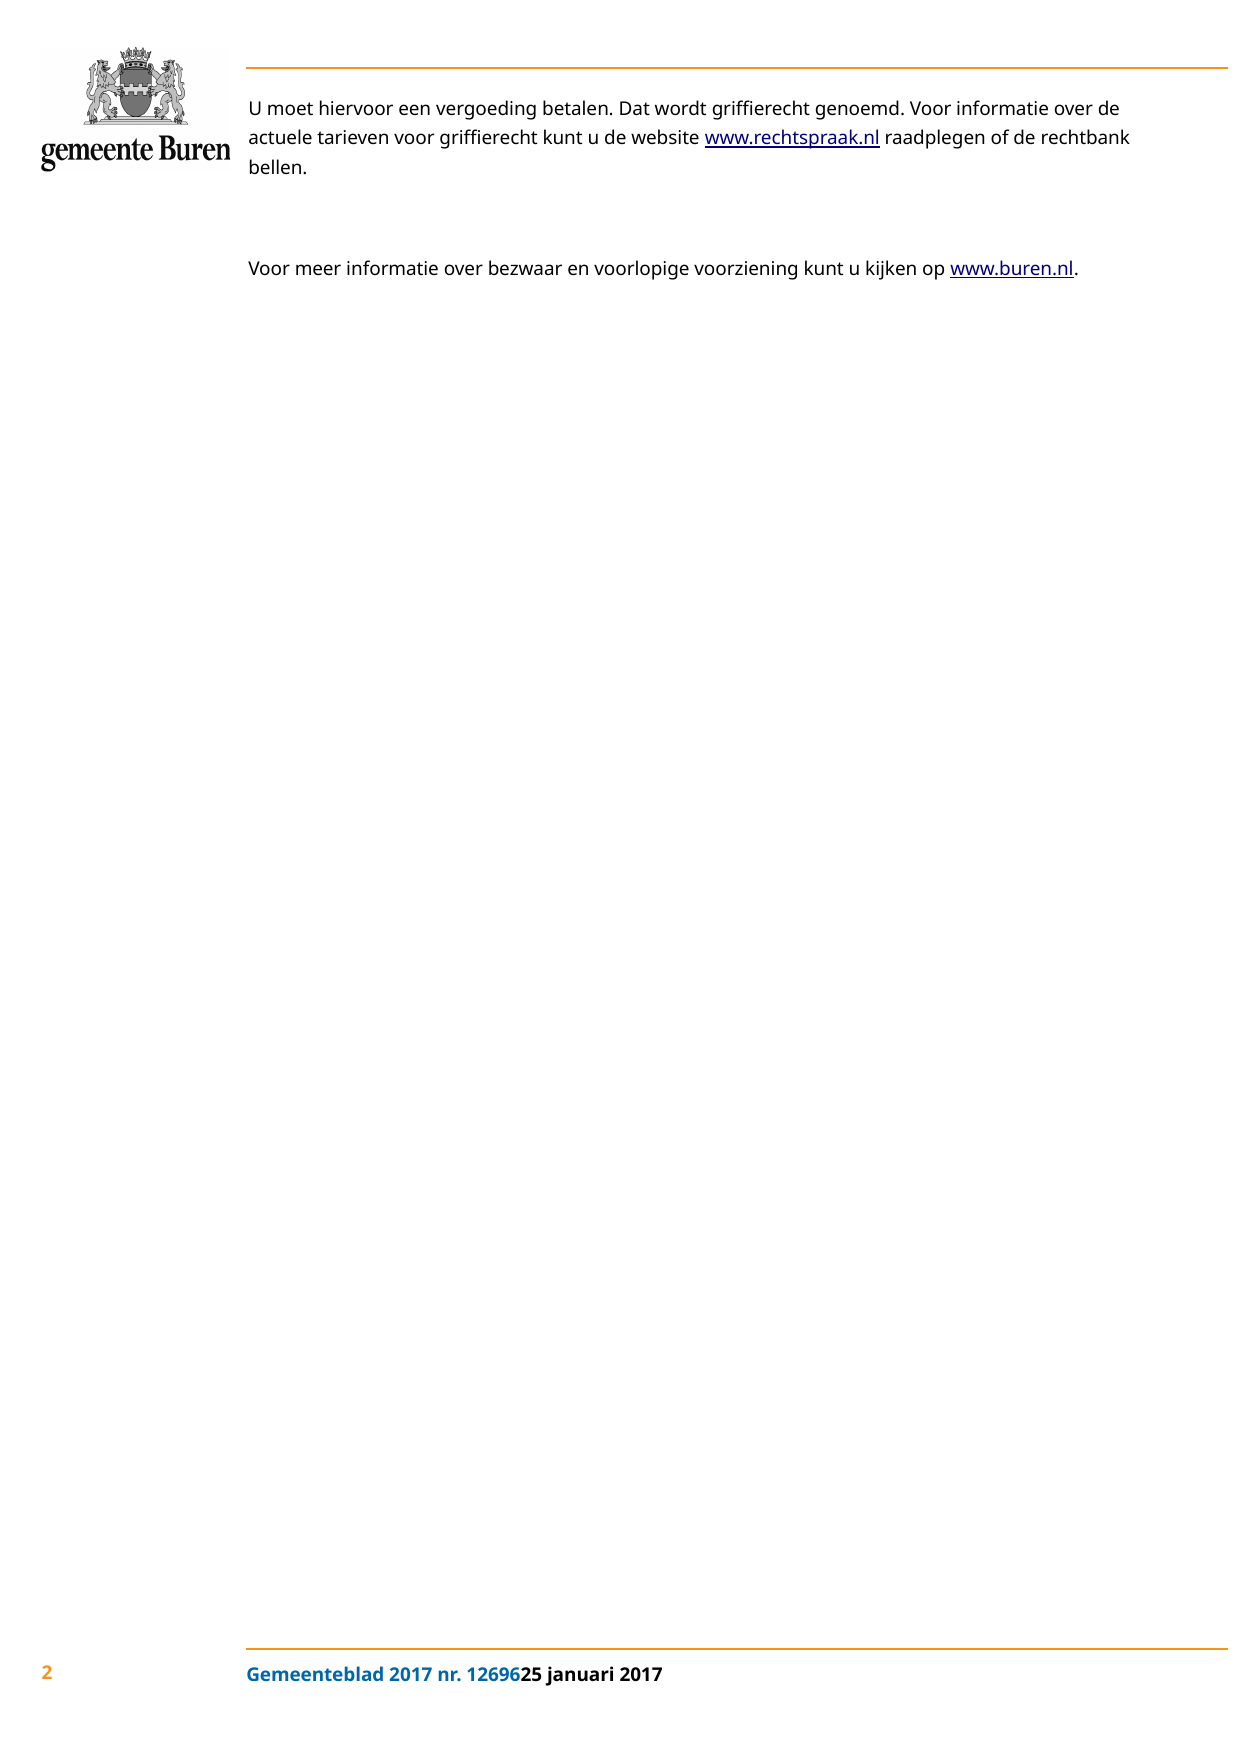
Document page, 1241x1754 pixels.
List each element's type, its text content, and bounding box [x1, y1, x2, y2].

text U moet hiervoor een vergoeding betalen. Dat wordt griffierecht genoemd. Voor informatie over de actuele tarieven voor griffierecht kunt u de website www.rechtspraak.nl raadplegen of de rechtbank bellen. [248, 95, 1152, 180]
text Voor meer informatie over bezwaar en voorlopige voorziening kunt u kijken op www.buren.nl. [248, 255, 1152, 281]
picture [41, 47, 231, 172]
